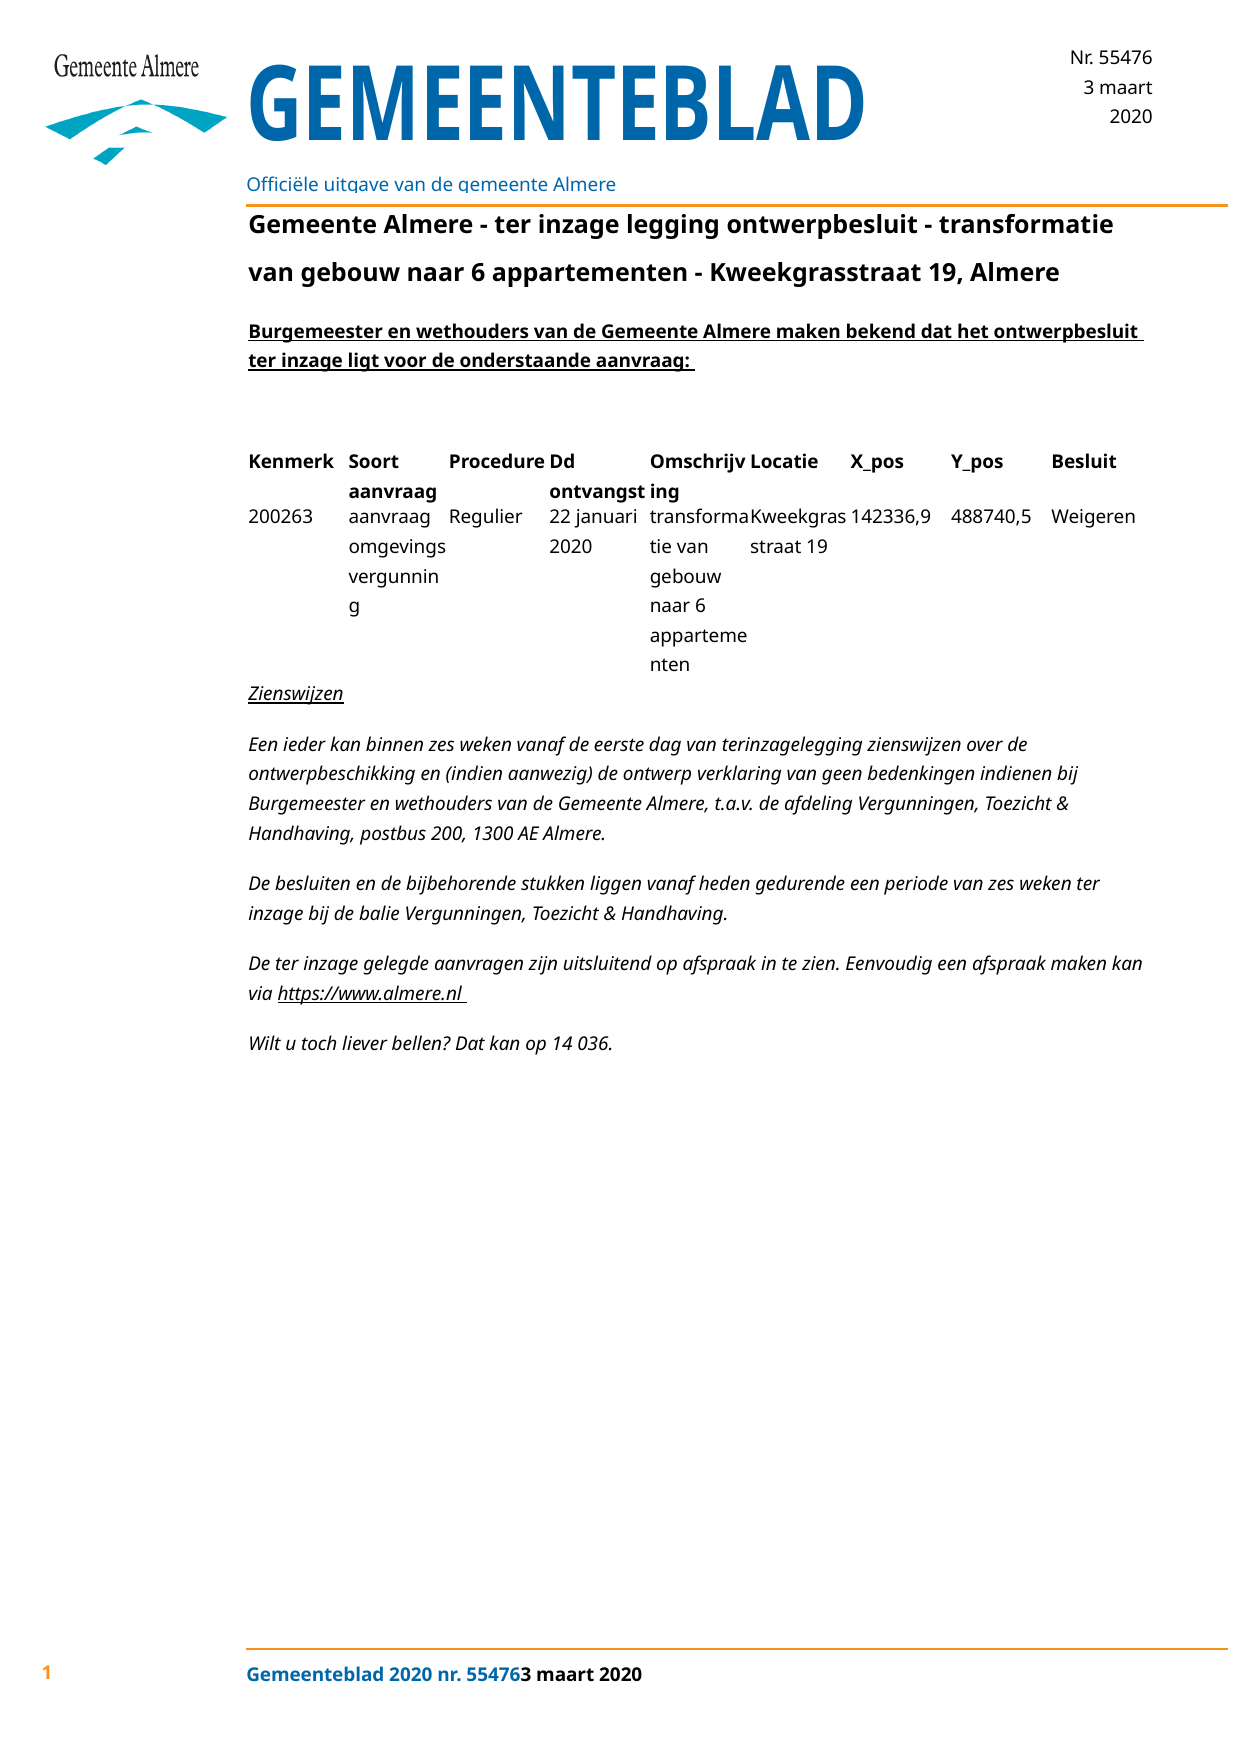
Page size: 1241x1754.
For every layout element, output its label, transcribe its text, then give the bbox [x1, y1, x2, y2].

text Zienswijzen [248, 681, 1152, 706]
text Gemeente Almere - ter inzage legging ontwerpbesluit - transformatie van gebouw naar 6 appartementen - Kweekgrasstraat 19, Almere [248, 207, 1152, 288]
table_header Y_pos [951, 449, 1051, 504]
table_cell Kweekgrasstraat 19 [750, 504, 850, 677]
table_header Dd ontvangst [549, 449, 649, 504]
text Wilt u toch liever bellen? Dat kan op 14 036. [248, 1030, 1152, 1056]
table_header Omschrijving [650, 449, 750, 504]
table_cell transformatie van gebouw naar 6 appartementen [650, 504, 750, 677]
text De besluiten en de bijbehorende stukken liggen vanaf heden gedurende een periode van zes weken ter inzage bij de balie Vergunningen, Toezicht & Handhaving. [248, 870, 1152, 926]
table_cell Weigeren [1051, 504, 1152, 677]
table_cell Regulier [449, 504, 549, 677]
table_header Kenmerk [248, 449, 348, 504]
table_header Soort aanvraag [348, 449, 449, 504]
table_cell aanvraag omgevingsvergunning [348, 504, 449, 677]
table_cell 142336,9 [850, 504, 951, 677]
table_header X_pos [850, 449, 951, 504]
table_cell 488740,5 [951, 504, 1051, 677]
table_cell 22 januari 2020 [549, 504, 649, 677]
table_header Besluit [1051, 449, 1152, 504]
picture [41, 47, 231, 172]
text Burgemeester en wethouders van de Gemeente Almere maken bekend dat het ontwerpbesluit ter inzage ligt voor de onderstaande aanvraag: [248, 318, 1152, 373]
table_cell 200263 [248, 504, 348, 677]
table_header Locatie [750, 449, 850, 504]
text De ter inzage gelegde aanvragen zijn uitsluitend op afspraak in te zien. Eenvoudig een afspraak maken kan via https://www.almere.nl [248, 950, 1152, 1006]
table_header Procedure [449, 449, 549, 504]
text Een ieder kan binnen zes weken vanaf de eerste dag van terinzagelegging zienswijzen over de ontwerpbeschikking en (indien aanwezig) de ontwerp verklaring van geen bedenkingen indienen bij Burgemeester en wethouders van de Gemeente Almere, t.a.v. de afdeling Vergunningen, Toezicht & Handhaving, postbus 200, 1300 AE Almere. [248, 731, 1152, 846]
